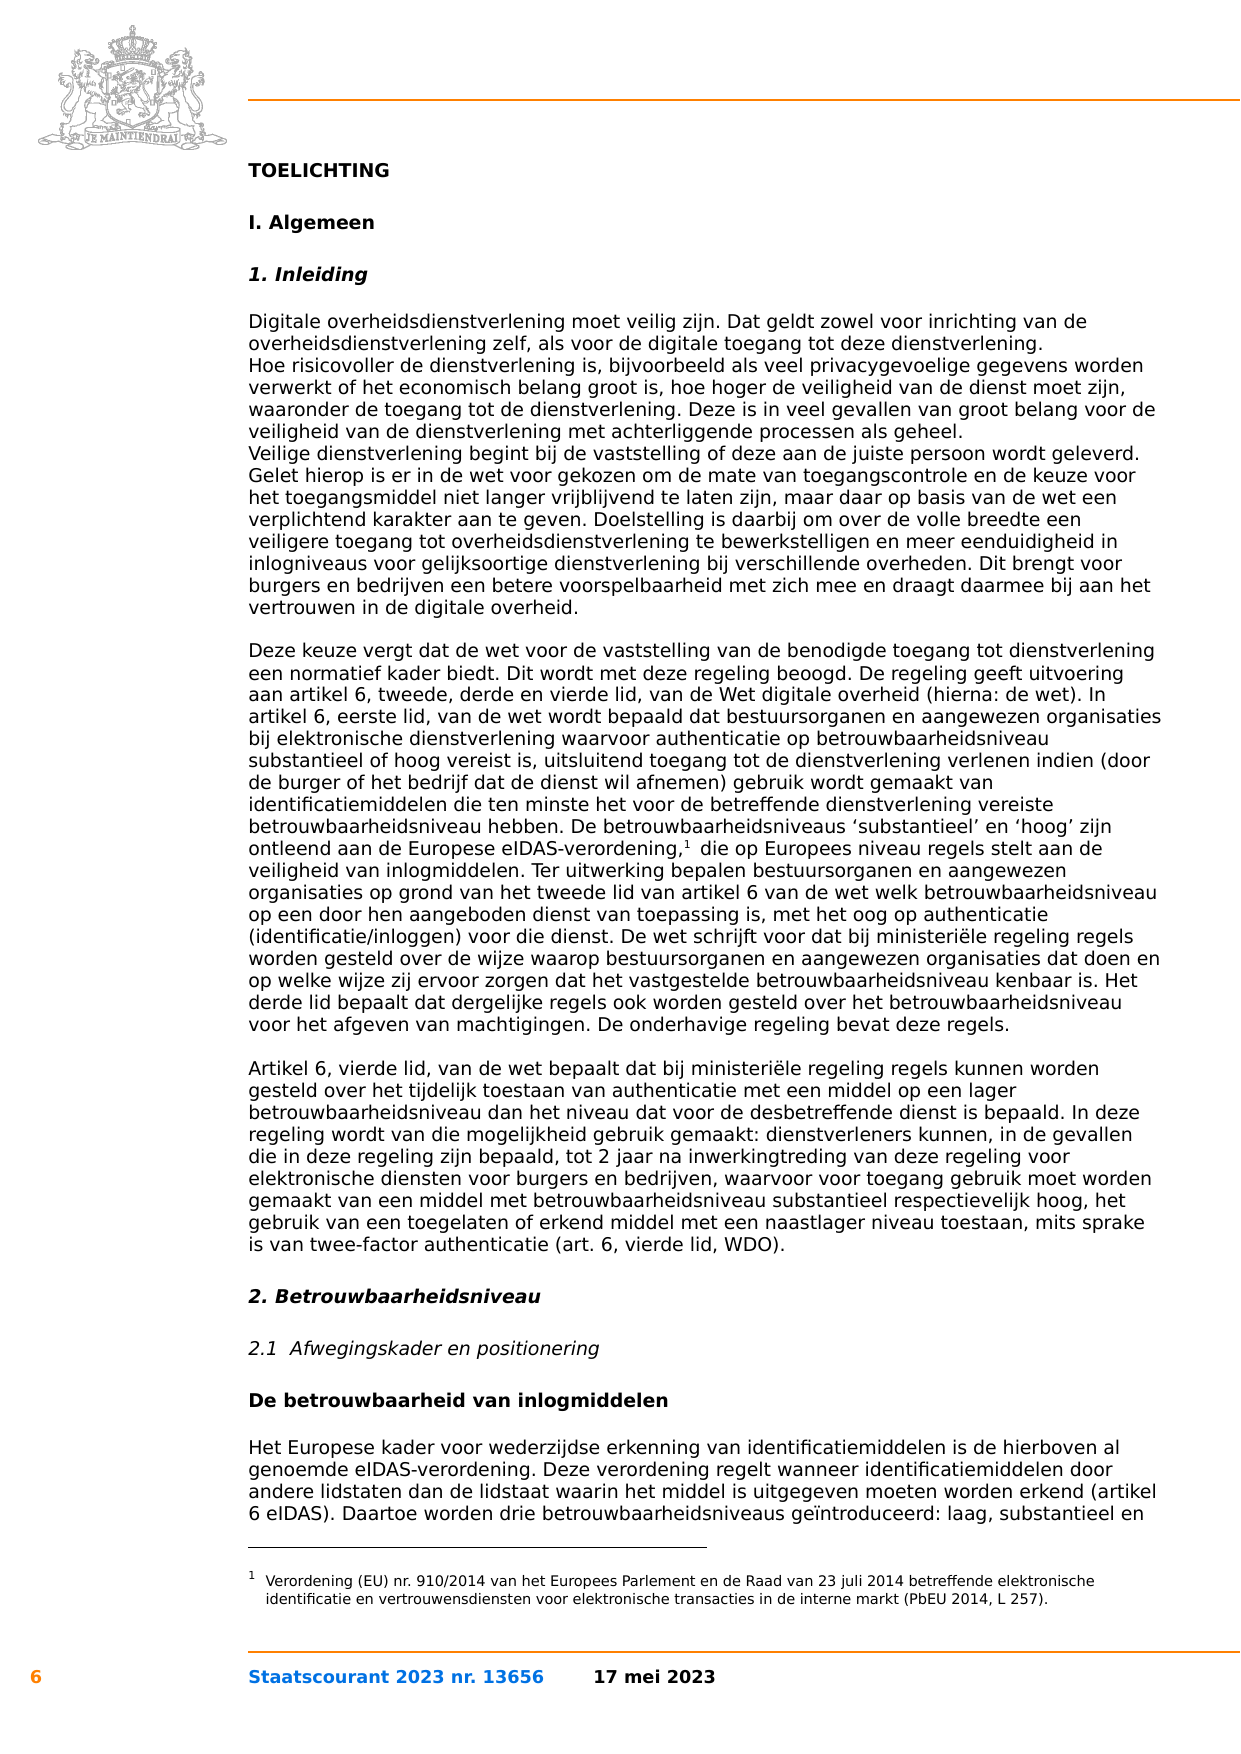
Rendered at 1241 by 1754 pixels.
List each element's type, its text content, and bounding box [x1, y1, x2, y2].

subtitle I. Algemeen [248, 212, 1163, 234]
text Het Europese kader voor wederzijdse erkenning van identificatiemiddelen is de hierboven al genoemde eIDAS-verordening. Deze verordening regelt wanneer identificatiemiddelen door andere lidstaten dan de lidstaat waarin het middel is uitgegeven moeten worden erkend (artikel 6 eIDAS). Daartoe worden drie betrouwbaarheidsniveaus geïntroduceerd: laag, substantieel en [248, 1437, 1163, 1524]
subtitle 2. Betrouwbaarheidsniveau [248, 1286, 1163, 1308]
subtitle TOELICHTING [248, 160, 1163, 182]
text Verordening (EU) nr. 910/2014 van het Europees Parlement en de Raad van 23 juli 2014 betreffende elektronische identificatie en vertrouwensdiensten voor elektronische transacties in de interne markt (PbEU 2014, L 257). [248, 1569, 1163, 1608]
picture [38, 25, 227, 150]
text Veilige dienstverlening begint bij de vaststelling of deze aan de juiste persoon wordt geleverd. [248, 443, 1163, 465]
subtitle 1. Inleiding [248, 264, 1163, 286]
text Deze keuze vergt dat de wet voor de vaststelling van de benodigde toegang tot dienstverlening een normatief kader biedt. Dit wordt met deze regeling beoogd. De regeling geeft uitvoering aan artikel 6, tweede, derde en vierde lid, van de Wet digitale overheid (hierna: de wet). In artikel 6, eerste lid, van de wet wordt bepaald dat bestuursorganen en aangewezen organisaties bij elektronische dienstverlening waarvoor authenticatie op betrouwbaarheidsniveau substantieel of hoog vereist is, uitsluitend toegang tot de dienstverlening verlenen indien (door de burger of het bedrijf dat de dienst wil afnemen) gebruik wordt gemaakt van identificatiemiddelen die ten minste het voor de betreffende dienstverlening vereiste betrouwbaarheidsniveau hebben. De betrouwbaarheidsniveaus ‘substantieel’ en ‘hoog’ zijn ontleend aan de Europese eIDAS-verordening, die op Europees niveau regels stelt aan de veiligheid van inlogmiddelen. Ter uitwerking bepalen bestuursorganen en aangewezen organisaties op grond van het tweede lid van artikel 6 van de wet welk betrouwbaarheidsniveau op een door hen aangeboden dienst van toepassing is, met het oog op authenticatie (identificatie/inloggen) voor die dienst. De wet schrijft voor dat bij ministeriële regeling regels worden gesteld over de wijze waarop bestuursorganen en aangewezen organisaties dat doen en op welke wijze zij ervoor zorgen dat het vastgestelde betrouwbaarheidsniveau kenbaar is. Het derde lid bepaalt dat dergelijke regels ook worden gesteld over het betrouwbaarheidsniveau voor het afgeven van machtigingen. De onderhavige regeling bevat deze regels. [248, 640, 1163, 1036]
subtitle 2.1 Afwegingskader en positionering [248, 1338, 1163, 1360]
text Artikel 6, vierde lid, van de wet bepaalt dat bij ministeriële regeling regels kunnen worden gesteld over het tijdelijk toestaan van authenticatie met een middel op een lager betrouwbaarheidsniveau dan het niveau dat voor de desbetreffende dienst is bepaald. In deze regeling wordt van die mogelijkheid gebruik gemaakt: dienstverleners kunnen, in de gevallen die in deze regeling zijn bepaald, tot 2 jaar na inwerkingtreding van deze regeling voor elektronische diensten voor burgers en bedrijven, waarvoor voor toegang gebruik moet worden gemaakt van een middel met betrouwbaarheidsniveau substantieel respectievelijk hoog, het gebruik van een toegelaten of erkend middel met een naastlager niveau toestaan, mits sprake is van twee-factor authenticatie (art. 6, vierde lid, WDO). [248, 1058, 1163, 1256]
text Hoe risicovoller de dienstverlening is, bijvoorbeeld als veel privacygevoelige gegevens worden verwerkt of het economisch belang groot is, hoe hoger de veiligheid van de dienst moet zijn, waaronder de toegang tot de dienstverlening. Deze is in veel gevallen van groot belang voor de veiligheid van de dienstverlening met achterliggende processen als geheel. [248, 355, 1163, 443]
text Digitale overheidsdienstverlening moet veilig zijn. Dat geldt zowel voor inrichting van de overheidsdienstverlening zelf, als voor de digitale toegang tot deze dienstverlening. [248, 311, 1163, 355]
subtitle De betrouwbaarheid van inlogmiddelen [248, 1390, 1163, 1412]
text Gelet hierop is er in de wet voor gekozen om de mate van toegangscontrole en de keuze voor het toegangsmiddel niet langer vrijblijvend te laten zijn, maar daar op basis van de wet een verplichtend karakter aan te geven. Doelstelling is daarbij om over de volle breedte een veiligere toegang tot overheidsdienstverlening te bewerkstelligen en meer eenduidigheid in inlogniveaus voor gelijksoortige dienstverlening bij verschillende overheden. Dit brengt voor burgers en bedrijven een betere voorspelbaarheid met zich mee en draagt daarmee bij aan het vertrouwen in de digitale overheid. [248, 465, 1163, 618]
